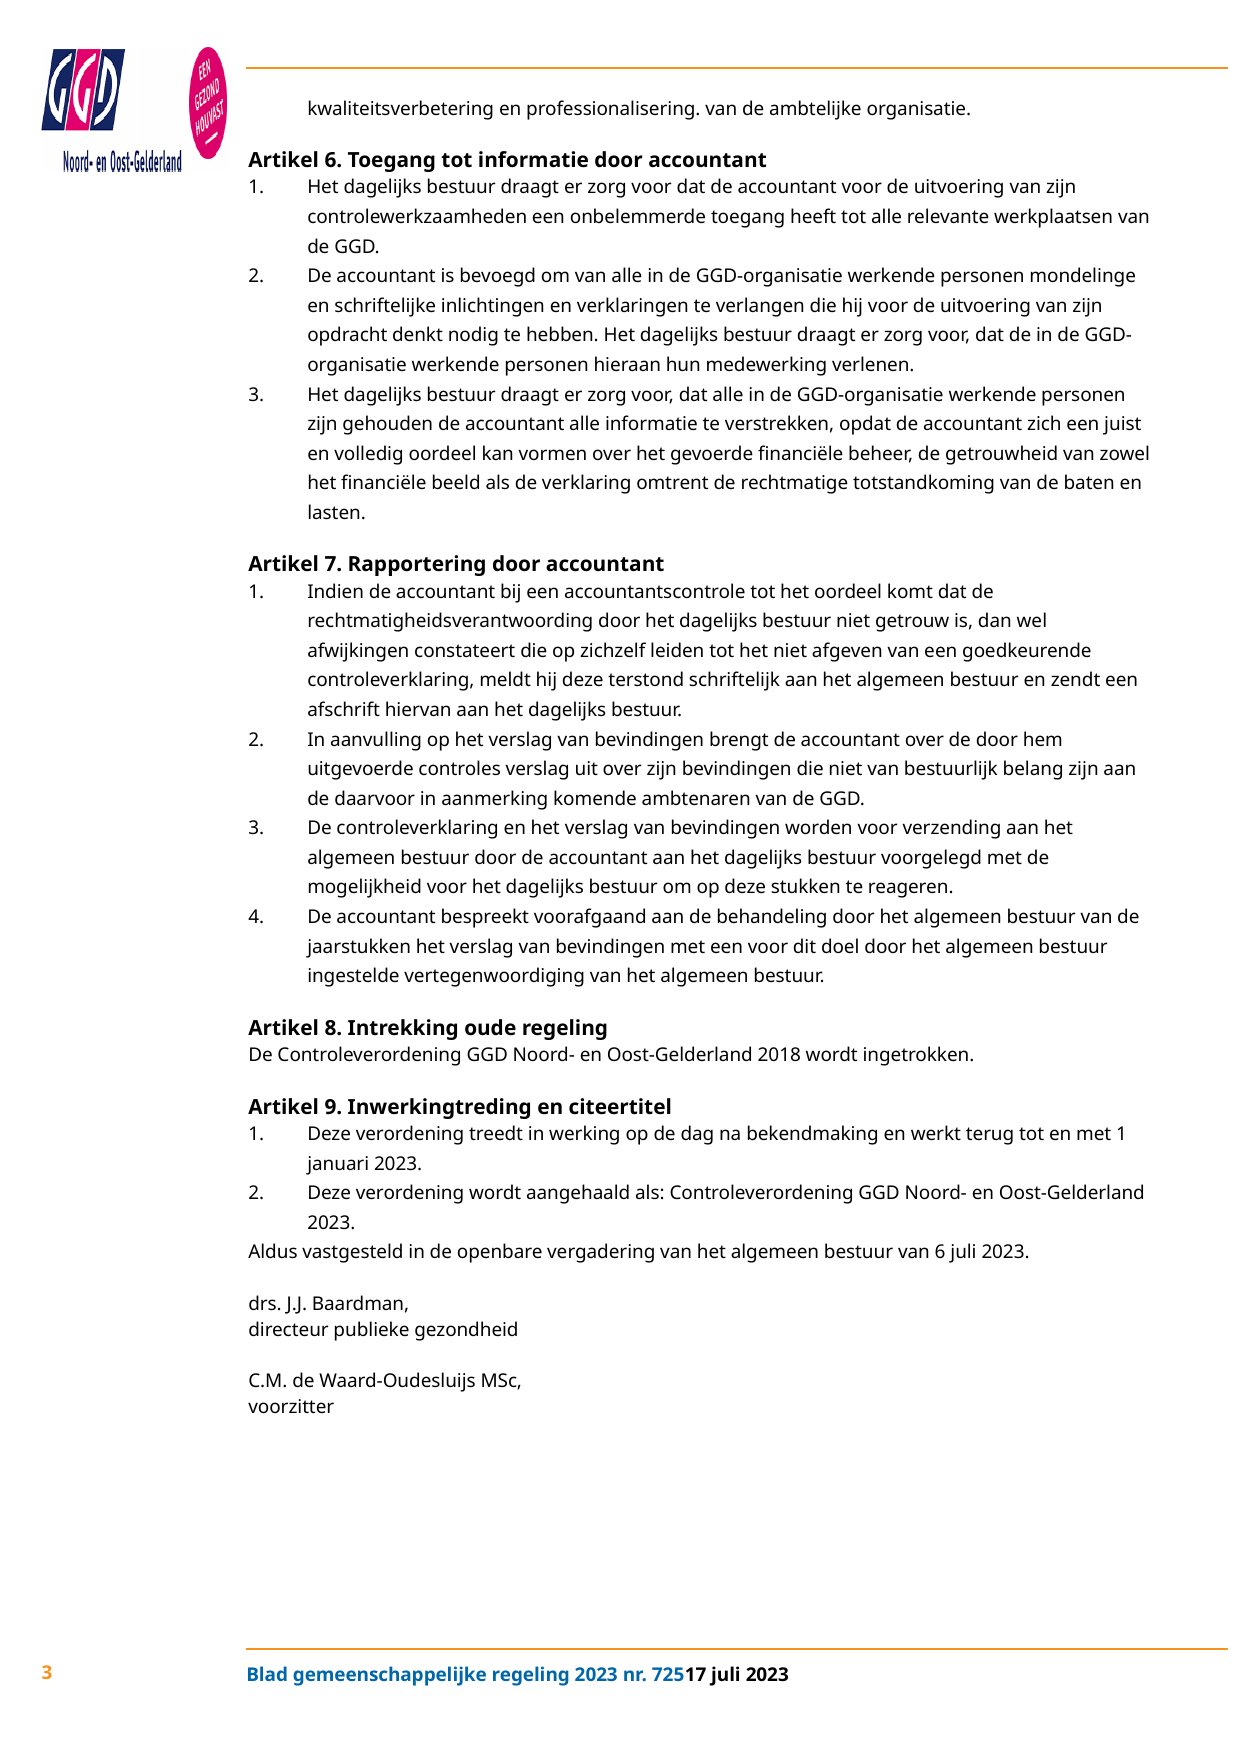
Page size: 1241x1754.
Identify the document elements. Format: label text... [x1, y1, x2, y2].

text Aldus vastgesteld in de openbare vergadering van het algemeen bestuur van 6 juli 2023. [248, 1238, 1152, 1264]
text C.M. de Waard-Oudesluijs MSc, [248, 1367, 1152, 1393]
list De accountant is bevoegd om van alle in de GGD-organisatie werkende personen mondelinge en schriftelijke inlichtingen en verklaringen te verlangen die hij voor de uitvoering van zijn opdracht denkt nodig te hebben. Het dagelijks bestuur draagt er zorg voor, dat de in de GGD-organisatie werkende personen hieraan hun medewerking verlenen. [248, 262, 1152, 377]
list In aanvulling op het verslag van bevindingen brengt de accountant over de door hem uitgevoerde controles verslag uit over zijn bevindingen die niet van bestuurlijk belang zijn aan de daarvoor in aanmerking komende ambtenaren van de GGD. [248, 726, 1152, 811]
list kwaliteitsverbetering en professionalisering. van de ambtelijke organisatie. [248, 95, 1152, 121]
text Artikel 7. Rapportering door accountant [248, 549, 1152, 578]
text Artikel 9. Inwerkingtreding en citeertitel [248, 1092, 1152, 1120]
text Artikel 8. Intrekking oude regeling [248, 1013, 1152, 1041]
picture [41, 47, 231, 172]
list De accountant bespreekt voorafgaand aan de behandeling door het algemeen bestuur van de jaarstukken het verslag van bevindingen met een voor dit doel door het algemeen bestuur ingestelde vertegenwoordiging van het algemeen bestuur. [248, 903, 1152, 988]
list Deze verordening wordt aangehaald als: Controleverordening GGD Noord- en Oost-Gelderland 2023. [248, 1179, 1152, 1235]
list Het dagelijks bestuur draagt er zorg voor dat de accountant voor de uitvoering van zijn controlewerkzaamheden een onbelemmerde toegang heeft tot alle relevante werkplaatsen van de GGD. [248, 174, 1152, 258]
text De Controleverordening GGD Noord- en Oost-Gelderland 2018 wordt ingetrokken. [248, 1041, 1152, 1067]
text voorzitter [248, 1393, 1152, 1419]
text Artikel 6. Toegang tot informatie door accountant [248, 145, 1152, 174]
text directeur publieke gezondheid [248, 1316, 1152, 1341]
list De controleverklaring en het verslag van bevindingen worden voor verzending aan het algemeen bestuur door de accountant aan het dagelijks bestuur voorgelegd met de mogelijkheid voor het dagelijks bestuur om op deze stukken te reageren. [248, 814, 1152, 899]
list Indien de accountant bij een accountantscontrole tot het oordeel komt dat de rechtmatigheidsverantwoording door het dagelijks bestuur niet getrouw is, dan wel afwijkingen constateert die op zichzelf leiden tot het niet afgeven van een goedkeurende controleverklaring, meldt hij deze terstond schriftelijk aan het algemeen bestuur en zendt een afschrift hiervan aan het dagelijks bestuur. [248, 578, 1152, 722]
list Het dagelijks bestuur draagt er zorg voor, dat alle in de GGD-organisatie werkende personen zijn gehouden de accountant alle informatie te verstrekken, opdat de accountant zich een juist en volledig oordeel kan vormen over het gevoerde financiële beheer, de getrouwheid van zowel het financiële beeld als de verklaring omtrent de rechtmatige totstandkoming van de baten en lasten. [248, 381, 1152, 525]
text drs. J.J. Baardman, [248, 1290, 1152, 1316]
list Deze verordening treedt in werking op de dag na bekendmaking en werkt terug tot en met 1 januari 2023. [248, 1120, 1152, 1176]
